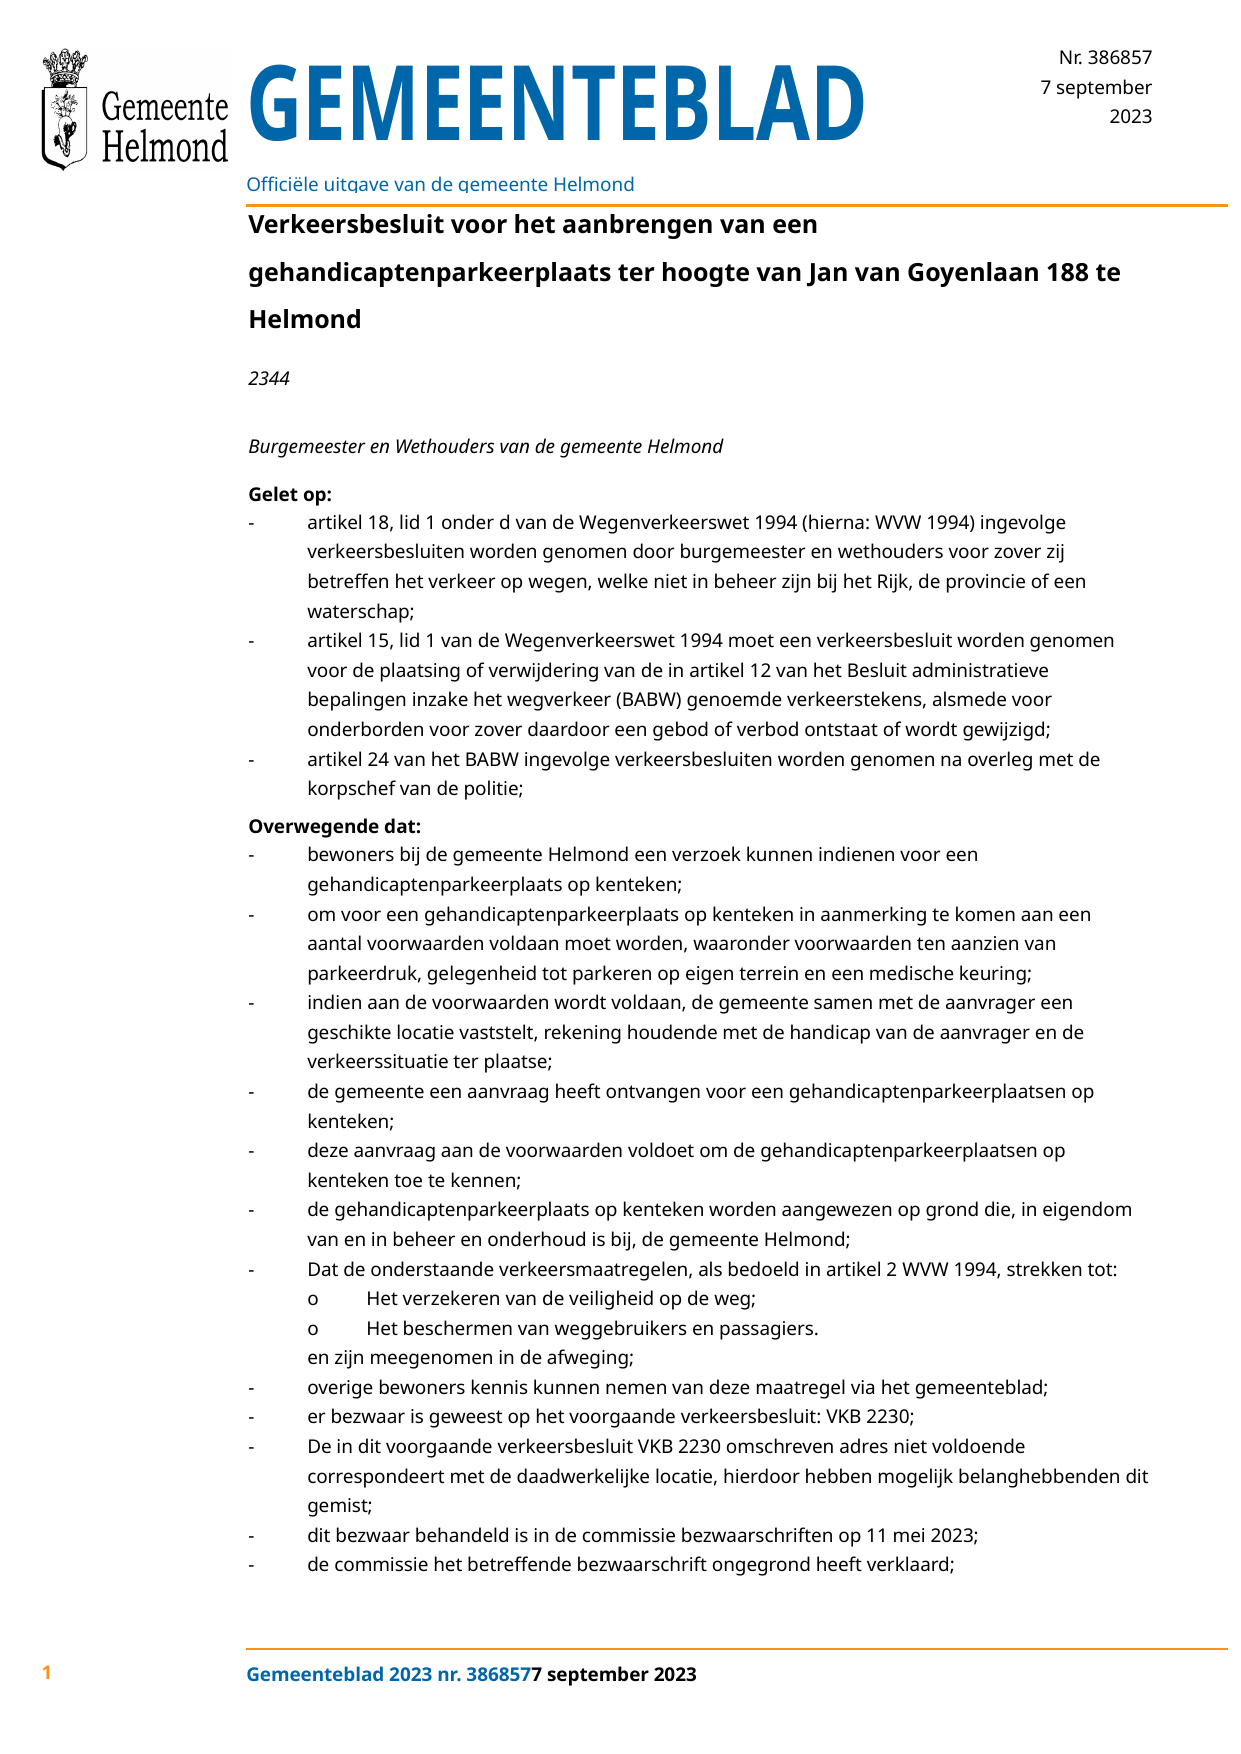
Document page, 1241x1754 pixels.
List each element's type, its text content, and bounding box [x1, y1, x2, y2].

list artikel 18, lid 1 onder d van de Wegenverkeerswet 1994 (hierna: WVW 1994) ingevolge verkeersbesluiten worden genomen door burgemeester en wethouders voor zover zij betreffen het verkeer op wegen, welke niet in beheer zijn bij het Rijk, de provincie of een waterschap; [248, 509, 1152, 624]
list Het beschermen van weggebruikers en passagiers. [307, 1315, 1152, 1341]
list de gemeente een aanvraag heeft ontvangen voor een gehandicaptenparkeerplaatsen op kenteken; [248, 1078, 1152, 1134]
list dit bezwaar behandeld is in de commissie bezwaarschriften op 11 mei 2023; [248, 1522, 1152, 1548]
list overige bewoners kennis kunnen nemen van deze maatregel via het gemeenteblad; [248, 1374, 1152, 1400]
list artikel 15, lid 1 van de Wegenverkeerswet 1994 moet een verkeersbesluit worden genomen voor de plaatsing of verwijdering van de in artikel 12 van het Besluit administratieve bepalingen inzake het wegverkeer (BABW) genoemde verkeerstekens, alsmede voor onderborden voor zover daardoor een gebod of verbod ontstaat of wordt gewijzigd; [248, 627, 1152, 742]
list er bezwaar is geweest op het voorgaande verkeersbesluit: VKB 2230; [248, 1404, 1152, 1429]
list en zijn meegenomen in de afweging; [248, 1344, 1152, 1370]
list Dat de onderstaande verkeersmaatregelen, als bedoeld in artikel 2 WVW 1994, strekken tot: [248, 1256, 1152, 1282]
text Burgemeester en Wethouders van de gemeente Helmond [248, 433, 1152, 459]
list de commissie het betreffende bezwaarschrift ongegrond heeft verklaard; [248, 1552, 1152, 1577]
list indien aan de voorwaarden wordt voldaan, de gemeente samen met de aanvrager een geschikte locatie vaststelt, rekening houdende met de handicap van de aanvrager en de verkeerssituatie ter plaatse; [248, 989, 1152, 1074]
text Verkeersbesluit voor het aanbrengen van een gehandicaptenparkeerplaats ter hoogte van Jan van Goyenlaan 188 te Helmond [248, 207, 1152, 336]
list de gehandicaptenparkeerplaats op kenteken worden aangewezen op grond die, in eigendom van en in beheer en onderhoud is bij, de gemeente Helmond; [248, 1197, 1152, 1252]
list artikel 24 van het BABW ingevolge verkeersbesluiten worden genomen na overleg met de korpschef van de politie; [248, 746, 1152, 801]
list deze aanvraag aan de voorwaarden voldoet om de gehandicaptenparkeerplaatsen op kenteken toe te kennen; [248, 1137, 1152, 1193]
list om voor een gehandicaptenparkeerplaats op kenteken in aanmerking te komen aan een aantal voorwaarden voldaan moet worden, waaronder voorwaarden ten aanzien van parkeerdruk, gelegenheid tot parkeren op eigen terrein en een medische keuring; [248, 901, 1152, 986]
text 2344 [248, 366, 1152, 391]
list bewoners bij de gemeente Helmond een verzoek kunnen indienen voor een gehandicaptenparkeerplaats op kenteken; [248, 842, 1152, 897]
picture [41, 47, 231, 172]
list De in dit voorgaande verkeersbesluit VKB 2230 omschreven adres niet voldoende correspondeert met de daadwerkelijke locatie, hierdoor hebben mogelijk belanghebbenden dit gemist; [248, 1433, 1152, 1518]
text Overwegende dat: [248, 813, 1152, 839]
text Gelet op: [248, 481, 1152, 507]
list Het verzekeren van de veiligheid op de weg; [307, 1285, 1152, 1311]
